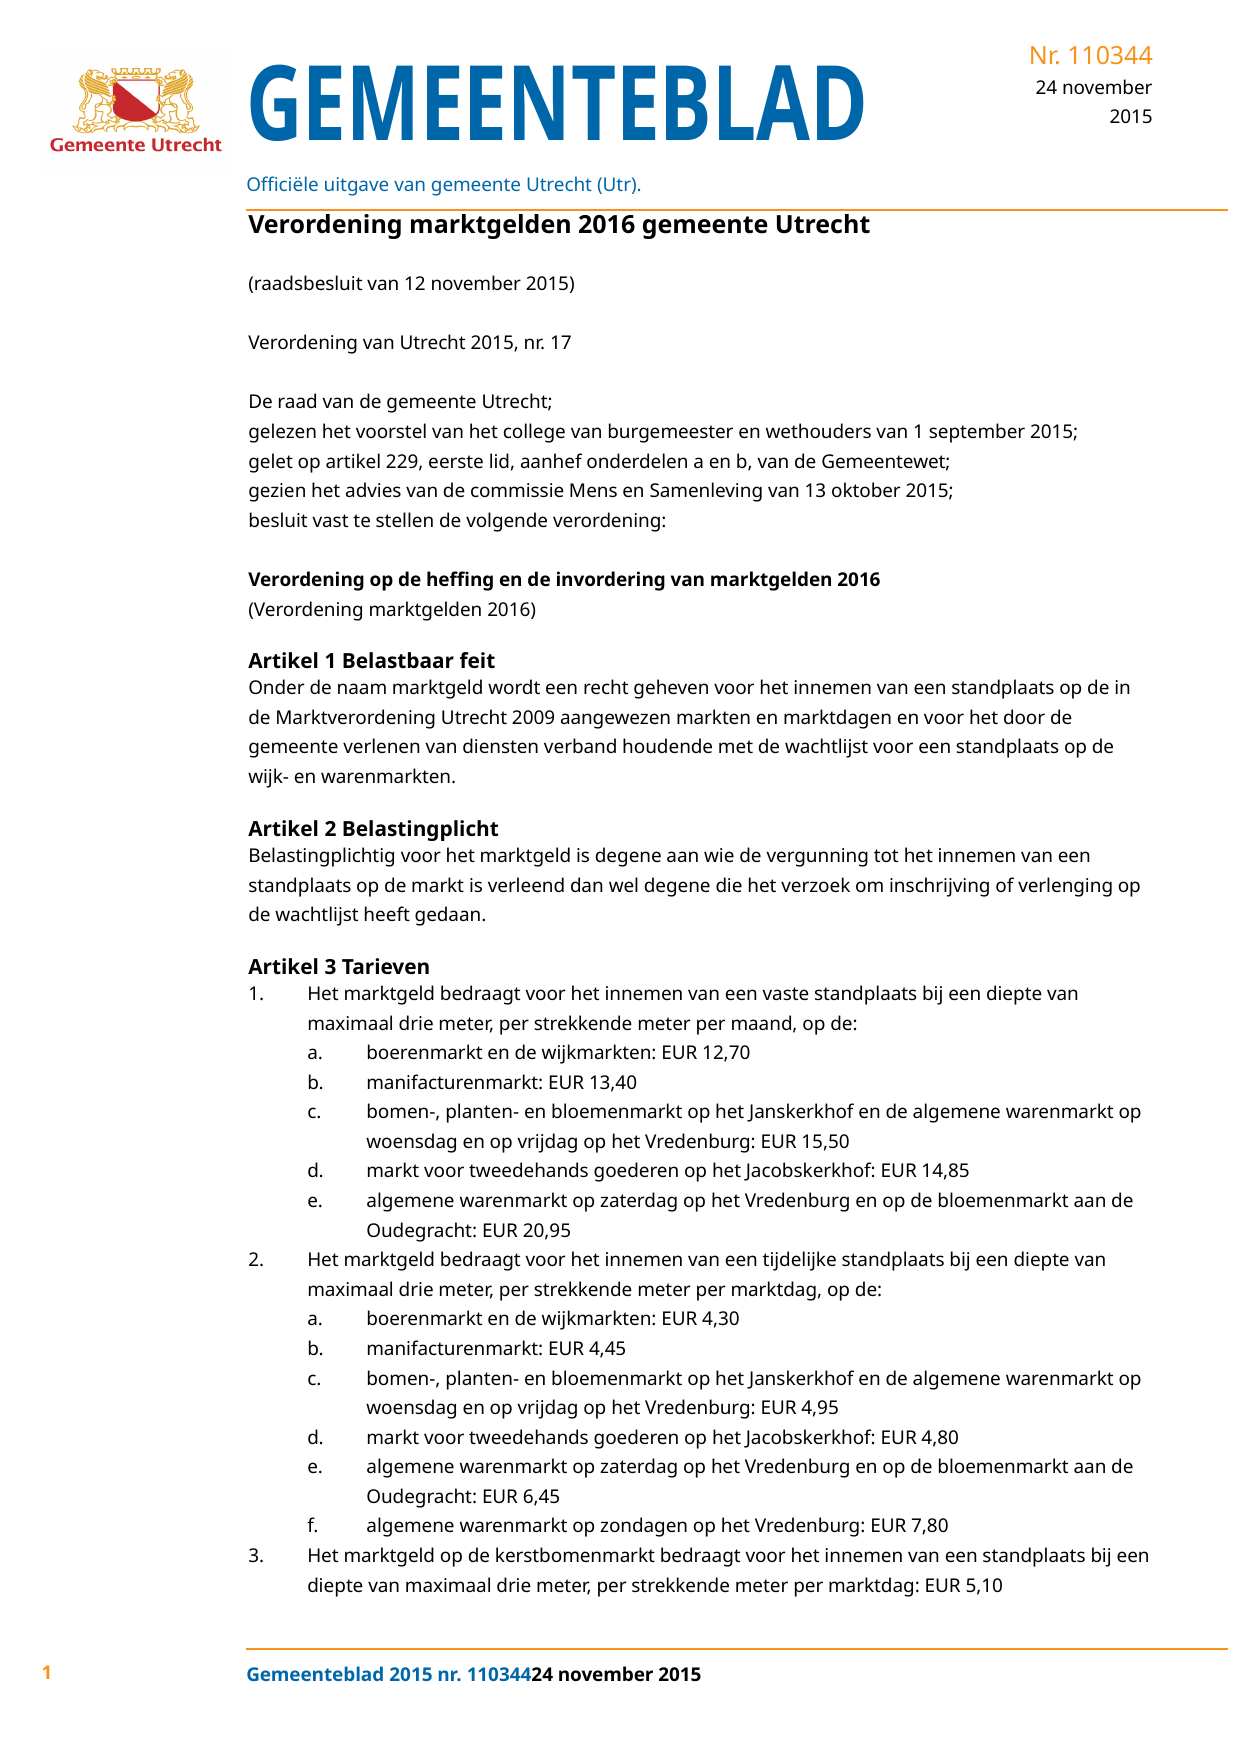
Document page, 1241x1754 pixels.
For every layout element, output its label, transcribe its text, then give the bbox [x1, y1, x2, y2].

picture [41, 47, 231, 172]
list Het marktgeld op de kerstbomenmarkt bedraagt voor het innemen van een standplaats bij een diepte van maximaal drie meter, per strekkende meter per marktdag: EUR 5,10 [248, 1542, 1152, 1598]
list algemene warenmarkt op zondagen op het Vredenburg: EUR 7,80 [307, 1513, 1152, 1538]
text Verordening marktgelden 2016 gemeente Utrecht [248, 211, 1152, 241]
list bomen-, planten- en bloemenmarkt op het Janskerkhof en de algemene warenmarkt op woensdag en op vrijdag op het Vredenburg: EUR 4,95 [307, 1365, 1152, 1420]
text (Verordening marktgelden 2016) [248, 596, 1152, 621]
list algemene warenmarkt op zaterdag op het Vredenburg en op de bloemenmarkt aan de Oudegracht: EUR 20,95 [307, 1187, 1152, 1243]
list bomen-, planten- en bloemenmarkt op het Janskerkhof en de algemene warenmarkt op woensdag en op vrijdag op het Vredenburg: EUR 15,50 [307, 1098, 1152, 1154]
text De raad van de gemeente Utrecht; [248, 389, 1152, 414]
list manifacturenmarkt: EUR 4,45 [307, 1335, 1152, 1361]
text Artikel 1 Belastbaar feit [248, 646, 1152, 674]
text gelet op artikel 229, eerste lid, aanhef onderdelen a en b, van de Gemeentewet; [248, 448, 1152, 473]
list boerenmarkt en de wijkmarkten: EUR 12,70 [307, 1039, 1152, 1065]
list Het marktgeld bedraagt voor het innemen van een tijdelijke standplaats bij een diepte van maximaal drie meter, per strekkende meter per marktdag, op de: [248, 1246, 1152, 1302]
text (raadsbesluit van 12 november 2015) [248, 270, 1152, 296]
text gezien het advies van de commissie Mens en Samenleving van 13 oktober 2015; [248, 477, 1152, 503]
text Belastingplichtig voor het marktgeld is degene aan wie de vergunning tot het innemen van een standplaats op de markt is verleend dan wel degene die het verzoek om inschrijving of verlenging op de wachtlijst heeft gedaan. [248, 842, 1152, 927]
text Artikel 3 Tarieven [248, 952, 1152, 980]
list markt voor tweedehands goederen op het Jacobskerkhof: EUR 4,80 [307, 1424, 1152, 1450]
list Het marktgeld bedraagt voor het innemen van een vaste standplaats bij een diepte van maximaal drie meter, per strekkende meter per maand, op de: [248, 980, 1152, 1036]
text besluit vast te stellen de volgende verordening: [248, 507, 1152, 533]
text Onder de naam marktgeld wordt een recht geheven voor het innemen van een standplaats op de in de Marktverordening Utrecht 2009 aangewezen markten en marktdagen en voor het door de gemeente verlenen van diensten verband houdende met de wachtlijst voor een standplaats op de wijk- en warenmarkten. [248, 674, 1152, 789]
text Verordening van Utrecht 2015, nr. 17 [248, 329, 1152, 355]
list algemene warenmarkt op zaterdag op het Vredenburg en op de bloemenmarkt aan de Oudegracht: EUR 6,45 [307, 1453, 1152, 1509]
list markt voor tweedehands goederen op het Jacobskerkhof: EUR 14,85 [307, 1158, 1152, 1183]
list manifacturenmarkt: EUR 13,40 [307, 1069, 1152, 1095]
text gelezen het voorstel van het college van burgemeester en wethouders van 1 september 2015; [248, 418, 1152, 444]
list boerenmarkt en de wijkmarkten: EUR 4,30 [307, 1306, 1152, 1331]
text Artikel 2 Belastingplicht [248, 814, 1152, 842]
text Verordening op de heffing en de invordering van marktgelden 2016 [248, 566, 1152, 592]
